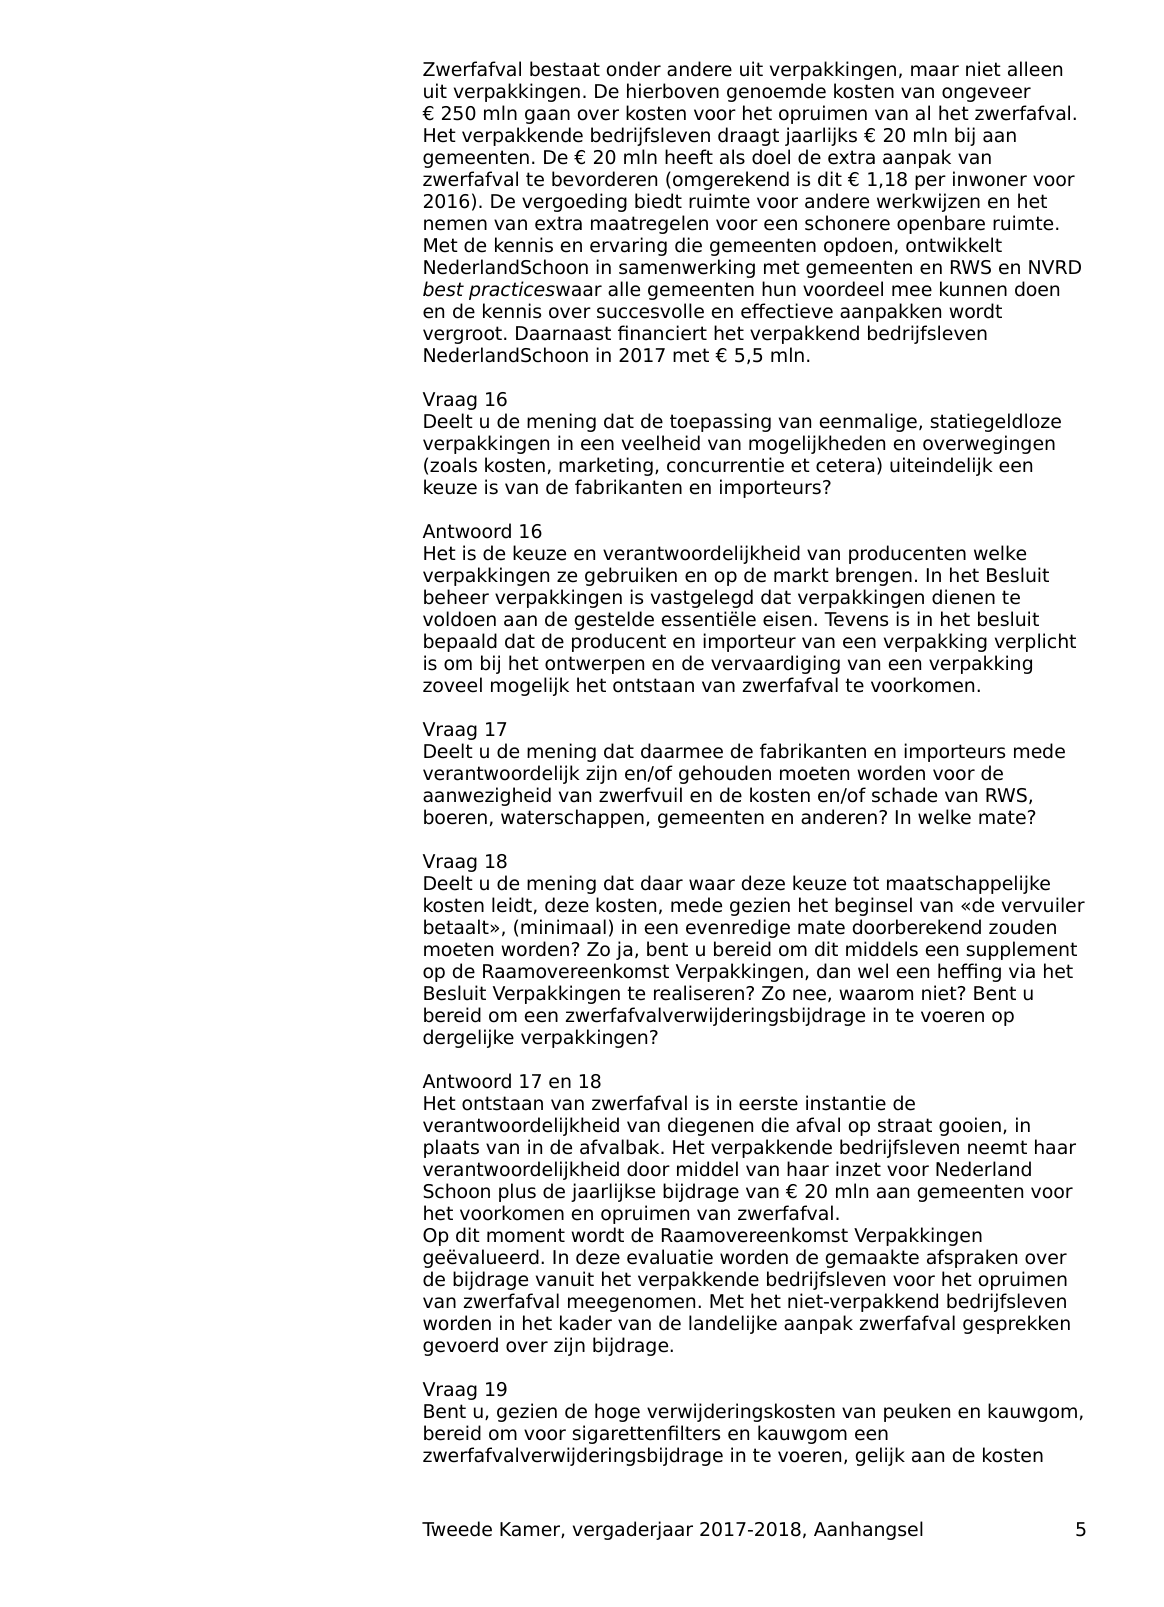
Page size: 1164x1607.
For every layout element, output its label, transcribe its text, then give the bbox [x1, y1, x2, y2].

text Bent u, gezien de hoge verwijderingskosten van peuken en kauwgom, bereid om voor sigarettenfilters en kauwgom een zwerfafvalverwijderingsbijdrage in te voeren, gelijk aan de kosten [422, 1401, 1087, 1467]
text Het ontstaan van zwerfafval is in eerste instantie de verantwoordelijkheid van diegenen die afval op straat gooien, in plaats van in de afvalbak. Het verpakkende bedrijfsleven neemt haar verantwoordelijkheid door middel van haar inzet voor Nederland Schoon plus de jaarlijkse bijdrage van € 20 mln aan gemeenten voor het voorkomen en opruimen van zwerfafval. [422, 1093, 1087, 1225]
text Het is de keuze en verantwoordelijkheid van producenten welke verpakkingen ze gebruiken en op de markt brengen. In het Besluit beheer verpakkingen is vastgelegd dat verpakkingen dienen te voldoen aan de gestelde essentiële eisen. Tevens is in het besluit bepaald dat de producent en importeur van een verpakking verplicht is om bij het ontwerpen en de vervaardiging van een verpakking zoveel mogelijk het ontstaan van zwerfafval te voorkomen. [422, 543, 1087, 697]
text Zwerfafval bestaat onder andere uit verpakkingen, maar niet alleen uit verpakkingen. De hierboven genoemde kosten van ongeveer € 250 mln gaan over kosten voor het opruimen van al het zwerfafval. Het verpakkende bedrijfsleven draagt jaarlijks € 20 mln bij aan gemeenten. De € 20 mln heeft als doel de extra aanpak van zwerfafval te bevorderen (omgerekend is dit € 1,18 per inwoner voor 2016). De vergoeding biedt ruimte voor andere werkwijzen en het nemen van extra maatregelen voor een schonere openbare ruimte. Met de kennis en ervaring die gemeenten opdoen, ontwikkelt NederlandSchoon in samenwerking met gemeenten en RWS en NVRD best practiceswaar alle gemeenten hun voordeel mee kunnen doen en de kennis over succesvolle en effectieve aanpakken wordt vergroot. Daarnaast financiert het verpakkend bedrijfsleven NederlandSchoon in 2017 met € 5,5 mln. [422, 59, 1087, 367]
text Antwoord 16 [422, 521, 1087, 543]
text Vraag 18 [422, 851, 1087, 873]
text Op dit moment wordt de Raamovereenkomst Verpakkingen geëvalueerd. In deze evaluatie worden de gemaakte afspraken over de bijdrage vanuit het verpakkende bedrijfsleven voor het opruimen van zwerfafval meegenomen. Met het niet-verpakkend bedrijfsleven worden in het kader van de landelijke aanpak zwerfafval gesprekken gevoerd over zijn bijdrage. [422, 1225, 1087, 1357]
text Deelt u de mening dat de toepassing van eenmalige, statiegeldloze verpakkingen in een veelheid van mogelijkheden en overwegingen (zoals kosten, marketing, concurrentie et cetera) uiteindelijk een keuze is van de fabrikanten en importeurs? [422, 411, 1087, 499]
text Antwoord 17 en 18 [422, 1071, 1087, 1093]
text Vraag 19 [422, 1379, 1087, 1401]
text Deelt u de mening dat daar waar deze keuze tot maatschappelijke kosten leidt, deze kosten, mede gezien het beginsel van «de vervuiler betaalt», (minimaal) in een evenredige mate doorberekend zouden moeten worden? Zo ja, bent u bereid om dit middels een supplement op de Raamovereenkomst Verpakkingen, dan wel een heffing via het Besluit Verpakkingen te realiseren? Zo nee, waarom niet? Bent u bereid om een zwerfafvalverwijderingsbijdrage in te voeren op dergelijke verpakkingen? [422, 873, 1087, 1049]
text Deelt u de mening dat daarmee de fabrikanten en importeurs mede verantwoordelijk zijn en/of gehouden moeten worden voor de aanwezigheid van zwerfvuil en de kosten en/of schade van RWS, boeren, waterschappen, gemeenten en anderen? In welke mate? [422, 741, 1087, 829]
text Vraag 16 [422, 389, 1087, 411]
text Vraag 17 [422, 719, 1087, 741]
